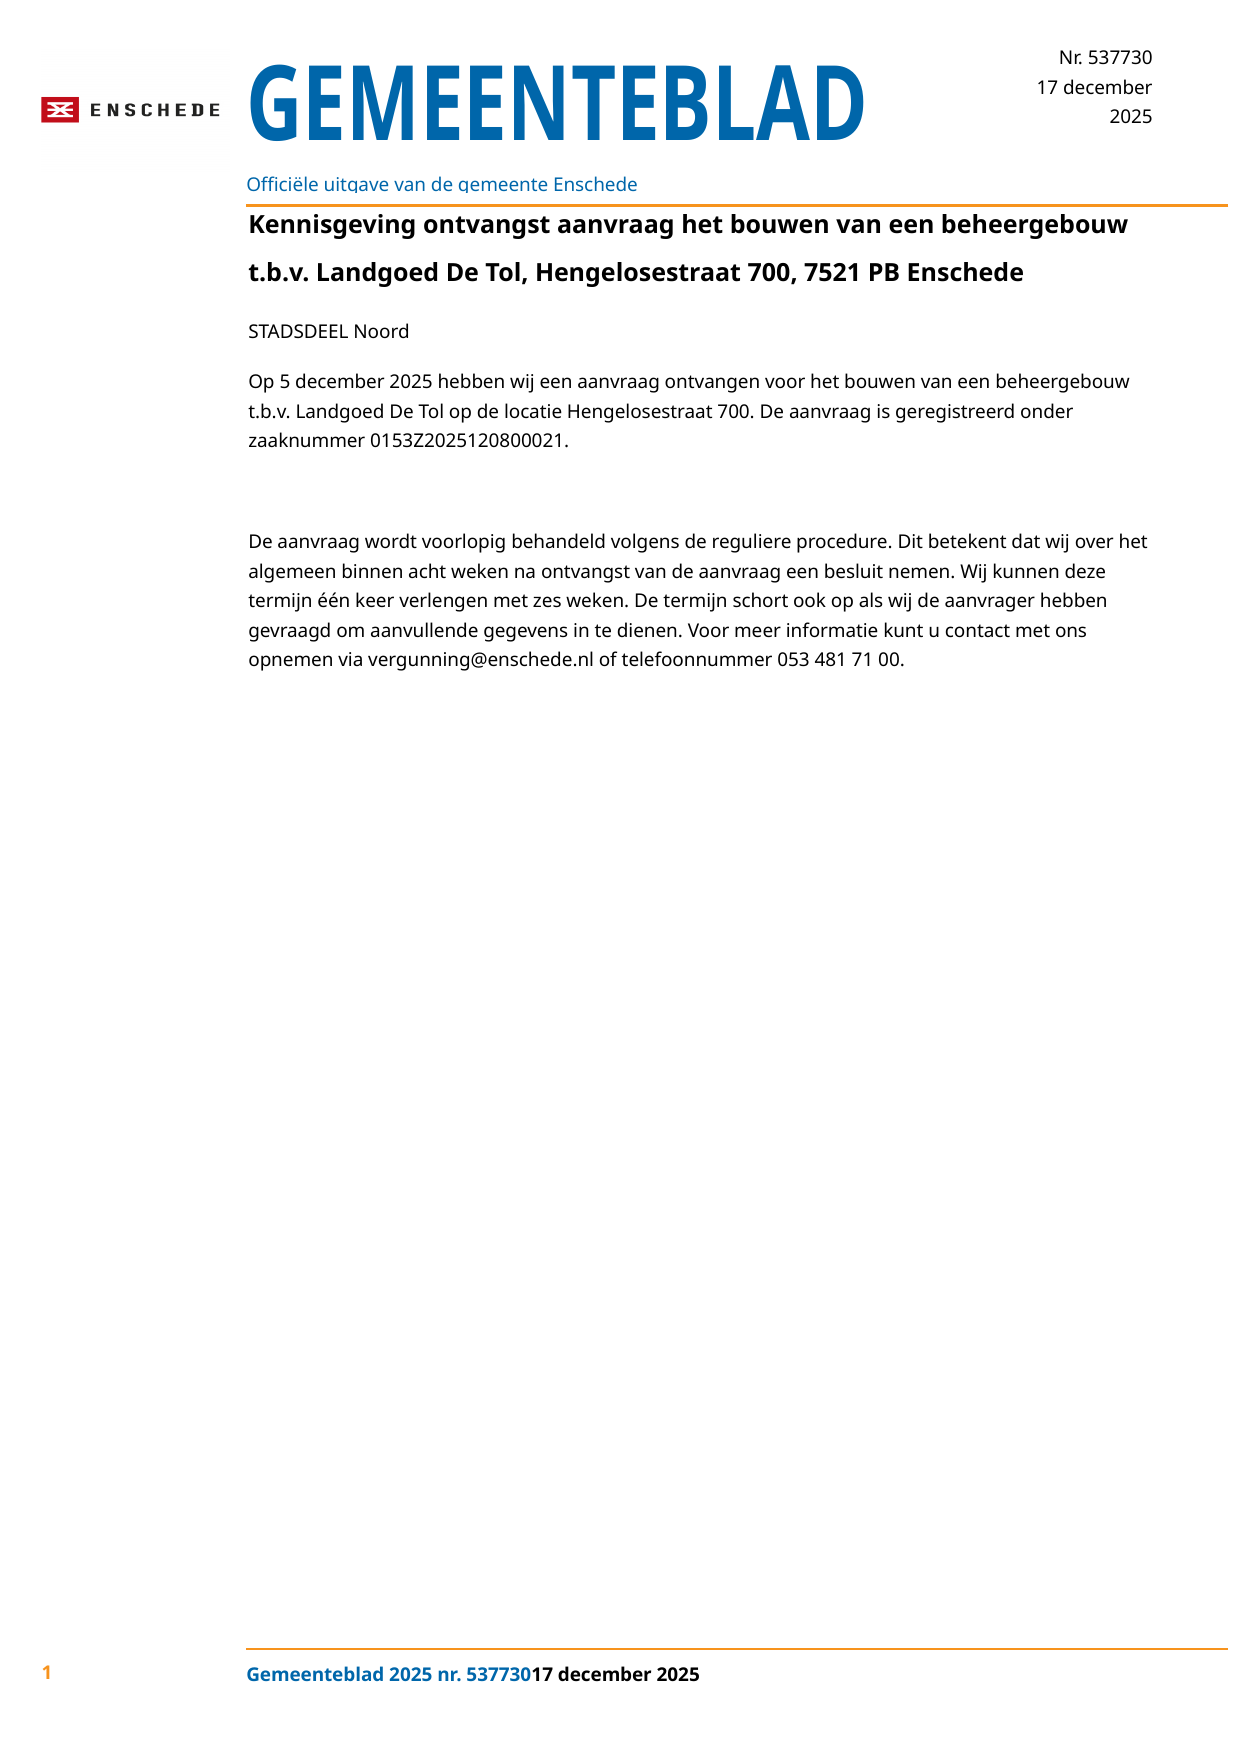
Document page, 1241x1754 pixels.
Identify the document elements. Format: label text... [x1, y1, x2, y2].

text De aanvraag wordt voorlopig behandeld volgens de reguliere procedure. Dit betekent dat wij over het algemeen binnen acht weken na ontvangst van de aanvraag een besluit nemen. Wij kunnen deze termijn één keer verlengen met zes weken. De termijn schort ook op als wij de aanvrager hebben gevraagd om aanvullende gegevens in te dienen. Voor meer informatie kunt u contact met ons opnemen via vergunning@enschede.nl of telefoonnummer 053 481 71 00. [248, 528, 1152, 672]
text STADSDEEL Noord [248, 318, 1152, 344]
picture [41, 47, 231, 172]
text Op 5 december 2025 hebben wij een aanvraag ontvangen voor het bouwen van een beheergebouw t.b.v. Landgoed De Tol op de locatie Hengelosestraat 700. De aanvraag is geregistreerd onder zaaknummer 0153Z2025120800021. [248, 368, 1152, 453]
text Kennisgeving ontvangst aanvraag het bouwen van een beheergebouw t.b.v. Landgoed De Tol, Hengelosestraat 700, 7521 PB Enschede [248, 207, 1152, 288]
